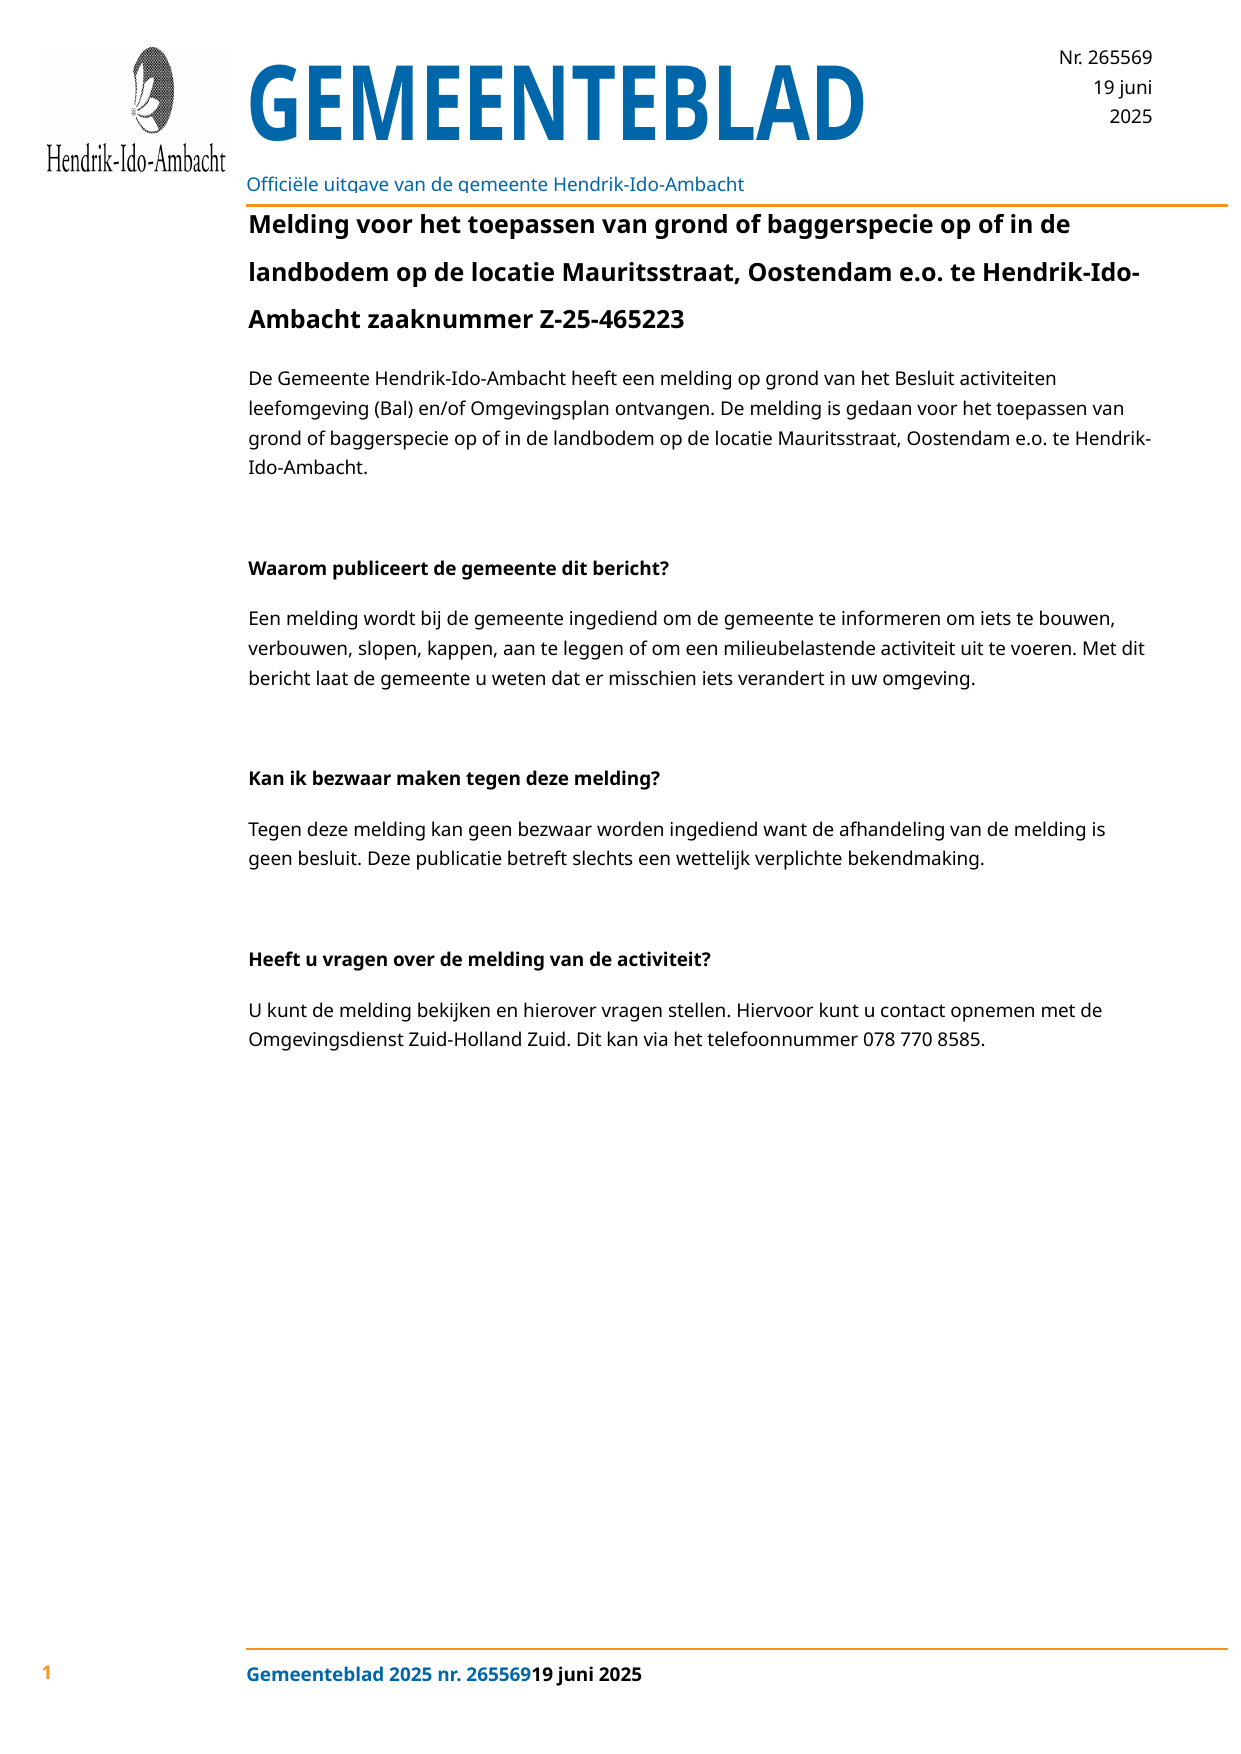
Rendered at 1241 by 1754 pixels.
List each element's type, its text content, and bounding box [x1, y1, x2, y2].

text Heeft u vragen over de melding van de activiteit? [248, 946, 1152, 972]
text Kan ik bezwaar maken tegen deze melding? [248, 766, 1152, 791]
text Een melding wordt bij de gemeente ingediend om de gemeente te informeren om iets te bouwen, verbouwen, slopen, kappen, aan te leggen of om een milieubelastende activiteit uit te voeren. Met dit bericht laat de gemeente u weten dat er misschien iets verandert in uw omgeving. [248, 606, 1152, 690]
text Waarom publiceert de gemeente dit bericht? [248, 555, 1152, 581]
text De Gemeente Hendrik-Ido-Ambacht heeft een melding op grond van het Besluit activiteiten leefomgeving (Bal) en/of Omgevingsplan ontvangen. De melding is gedaan voor het toepassen van grond of baggerspecie op of in de landbodem op de locatie Mauritsstraat, Oostendam e.o. te Hendrik-Ido-Ambacht. [248, 366, 1152, 480]
text U kunt de melding bekijken en hierover vragen stellen. Hiervoor kunt u contact opnemen met de Omgevingsdienst Zuid-Holland Zuid. Dit kan via het telefoonnummer 078 770 8585. [248, 997, 1152, 1052]
text Tegen deze melding kan geen bezwaar worden ingediend want de afhandeling van de melding is geen besluit. Deze publicatie betreft slechts een wettelijk verplichte bekendmaking. [248, 816, 1152, 871]
text Melding voor het toepassen van grond of baggerspecie op of in de landbodem op de locatie Mauritsstraat, Oostendam e.o. te Hendrik-Ido-Ambacht zaaknummer Z-25-465223 [248, 207, 1152, 336]
picture [41, 47, 231, 172]
